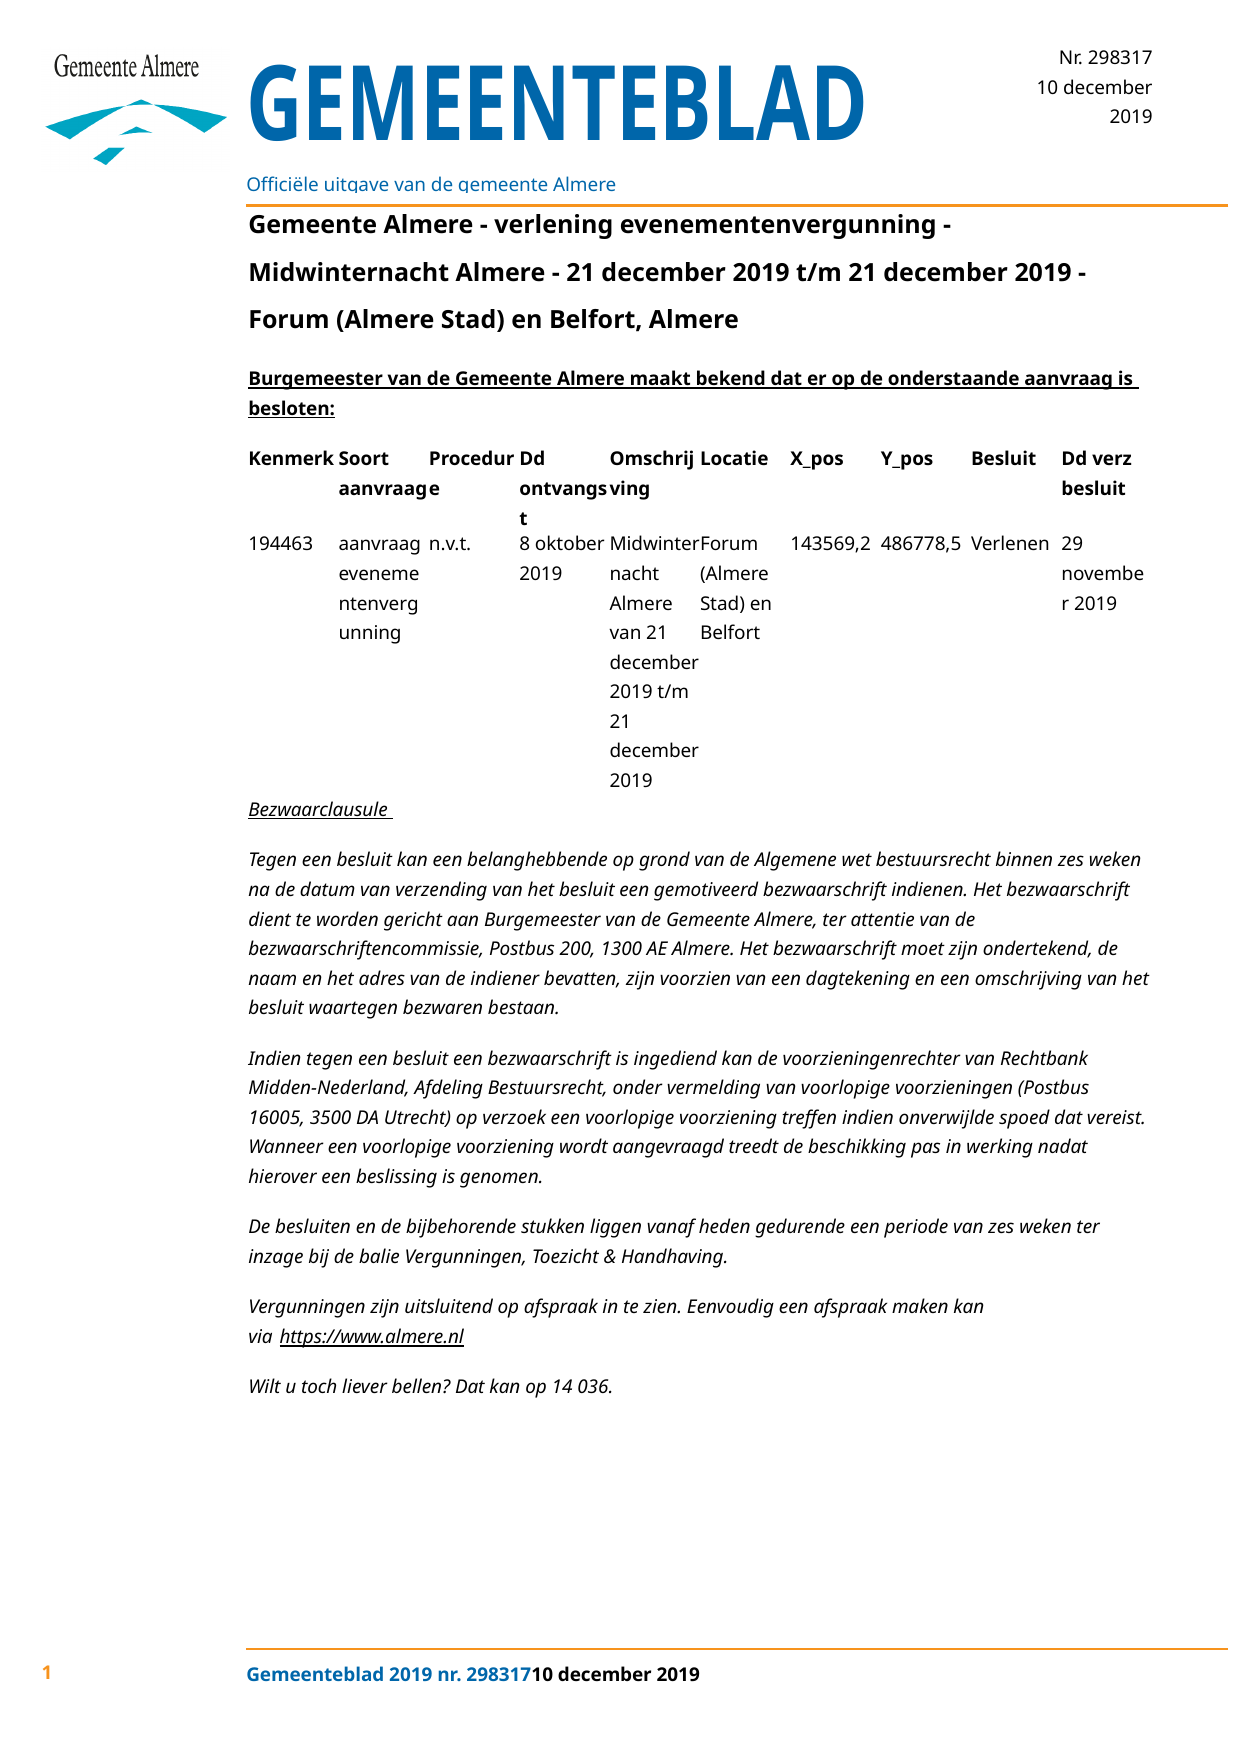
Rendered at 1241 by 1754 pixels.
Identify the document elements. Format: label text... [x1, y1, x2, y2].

table_header Dd ontvangst [519, 446, 609, 531]
table_header Besluit [971, 446, 1061, 531]
text De besluiten en de bijbehorende stukken liggen vanaf heden gedurende een periode van zes weken ter inzage bij de balie Vergunningen, Toezicht & Handhaving. [248, 1214, 1152, 1269]
text Gemeente Almere - verlening evenementenvergunning - Midwinternacht Almere - 21 december 2019 t/m 21 december 2019 - Forum (Almere Stad) en Belfort, Almere [248, 207, 1152, 336]
table_cell Forum (Almere Stad) en Belfort [700, 531, 790, 793]
table_header Y_pos [881, 446, 971, 531]
table_cell Verlenen [971, 531, 1061, 793]
table_cell aanvraag evenementenvergunning [338, 531, 429, 793]
table_cell 8 oktober 2019 [519, 531, 609, 793]
table_cell n.v.t. [429, 531, 519, 793]
table_header Omschrijving [609, 446, 700, 531]
table_cell 486778,5 [881, 531, 971, 793]
table_header Locatie [700, 446, 790, 531]
text Tegen een besluit kan een belanghebbende op grond van de Algemene wet bestuursrecht binnen zes weken na de datum van verzending van het besluit een gemotiveerd bezwaarschrift indienen. Het bezwaarschrift dient te worden gericht aan Burgemeester van de Gemeente Almere, ter attentie van de bezwaarschriftencommissie, Postbus 200, 1300 AE Almere. Het bezwaarschrift moet zijn ondertekend, de naam en het adres van de indiener bevatten, zijn voorzien van een dagtekening en een omschrijving van het besluit waartegen bezwaren bestaan. [248, 847, 1152, 1020]
text Wilt u toch liever bellen? Dat kan op 14 036. [248, 1374, 1152, 1399]
text Burgemeester van de Gemeente Almere maakt bekend dat er op de onderstaande aanvraag is besloten: [248, 366, 1152, 421]
table_header Dd verz besluit [1061, 446, 1152, 531]
text Vergunningen zijn uitsluitend op afspraak in te zien. Eenvoudig een afspraak maken kan via https://www.almere.nl [248, 1294, 1152, 1349]
picture [41, 47, 231, 172]
table_cell 143569,2 [790, 531, 881, 793]
table_cell Midwinternacht Almere van 21 december 2019 t/m 21 december 2019 [609, 531, 700, 793]
table_header Soort aanvraag [338, 446, 429, 531]
table_header X_pos [790, 446, 881, 531]
text Bezwaarclausule [248, 796, 1152, 822]
table_header Procedure [429, 446, 519, 531]
text Indien tegen een besluit een bezwaarschrift is ingediend kan de voorzieningenrechter van Rechtbank Midden-Nederland, Afdeling Bestuursrecht, onder vermelding van voorlopige voorzieningen (Postbus 16005, 3500 DA Utrecht) op verzoek een voorlopige voorziening treffen indien onverwijlde spoed dat vereist. Wanneer een voorlopige voorziening wordt aangevraagd treedt de beschikking pas in werking nadat hierover een beslissing is genomen. [248, 1045, 1152, 1189]
table_cell 29 november 2019 [1061, 531, 1152, 793]
table_header Kenmerk [248, 446, 338, 531]
table_cell 194463 [248, 531, 338, 793]
